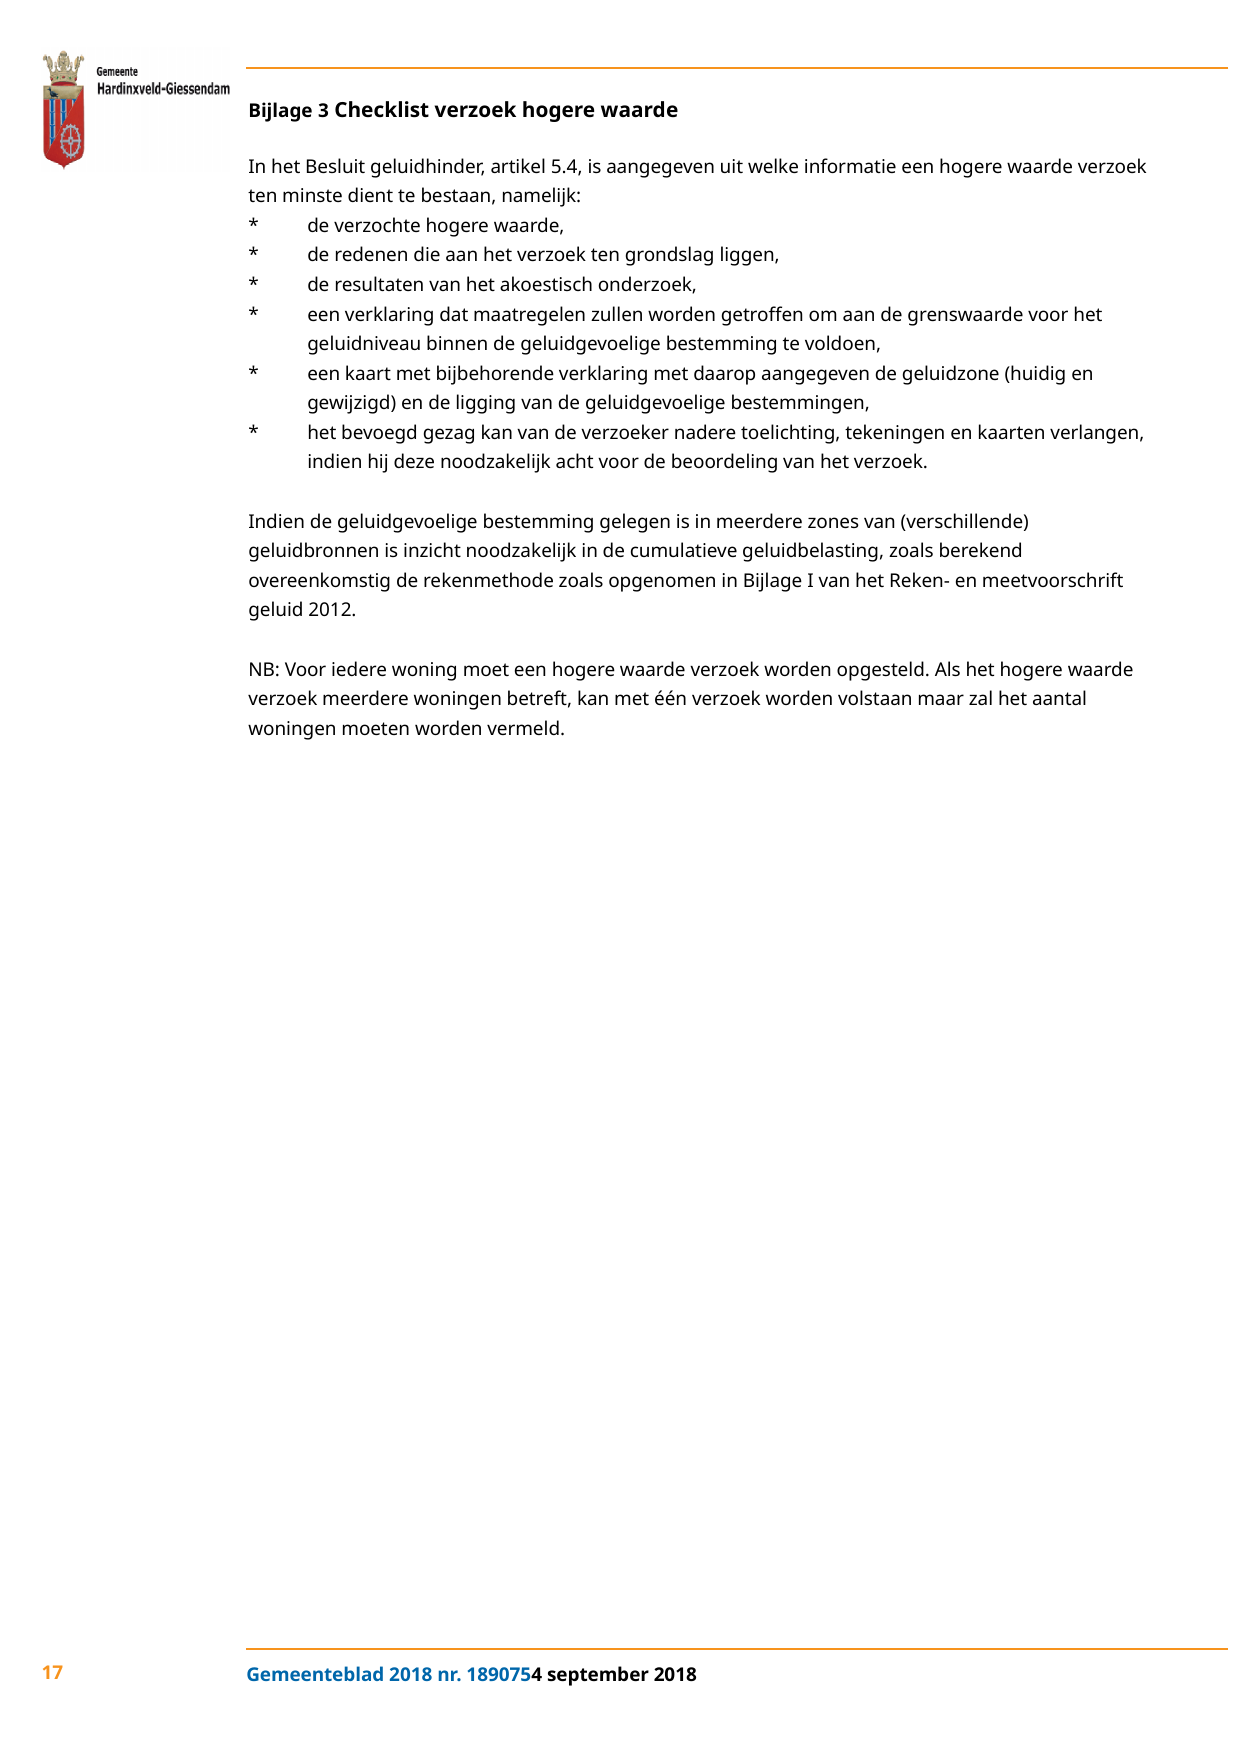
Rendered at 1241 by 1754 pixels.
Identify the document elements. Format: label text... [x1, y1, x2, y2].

list de verzochte hogere waarde, [248, 212, 1152, 238]
list de redenen die aan het verzoek ten grondslag liggen, [248, 242, 1152, 267]
picture [41, 47, 231, 172]
text Bijlage 3 Checklist verzoek hogere waarde [248, 95, 1152, 123]
text In het Besluit geluidhinder, artikel 5.4, is aangegeven uit welke informatie een hogere waarde verzoek ten minste dient te bestaan, namelijk: [248, 153, 1152, 208]
list een kaart met bijbehorende verklaring met daarop aangegeven de geluidzone (huidig en gewijzigd) en de ligging van de geluidgevoelige bestemmingen, [248, 360, 1152, 415]
list een verklaring dat maatregelen zullen worden getroffen om aan de grenswaarde voor het geluidniveau binnen de geluidgevoelige bestemming te voldoen, [248, 301, 1152, 356]
text NB: Voor iedere woning moet een hogere waarde verzoek worden opgesteld. Als het hogere waarde verzoek meerdere woningen betreft, kan met één verzoek worden volstaan maar zal het aantal woningen moeten worden vermeld. [248, 656, 1152, 741]
text Indien de geluidgevoelige bestemming gelegen is in meerdere zones van (verschillende) geluidbronnen is inzicht noodzakelijk in de cumulatieve geluidbelasting, zoals berekend overeenkomstig de rekenmethode zoals opgenomen in Bijlage I van het Reken- en meetvoorschrift geluid 2012. [248, 508, 1152, 622]
list het bevoegd gezag kan van de verzoeker nadere toelichting, tekeningen en kaarten verlangen, indien hij deze noodzakelijk acht voor de beoordeling van het verzoek. [248, 419, 1152, 474]
list de resultaten van het akoestisch onderzoek, [248, 271, 1152, 297]
